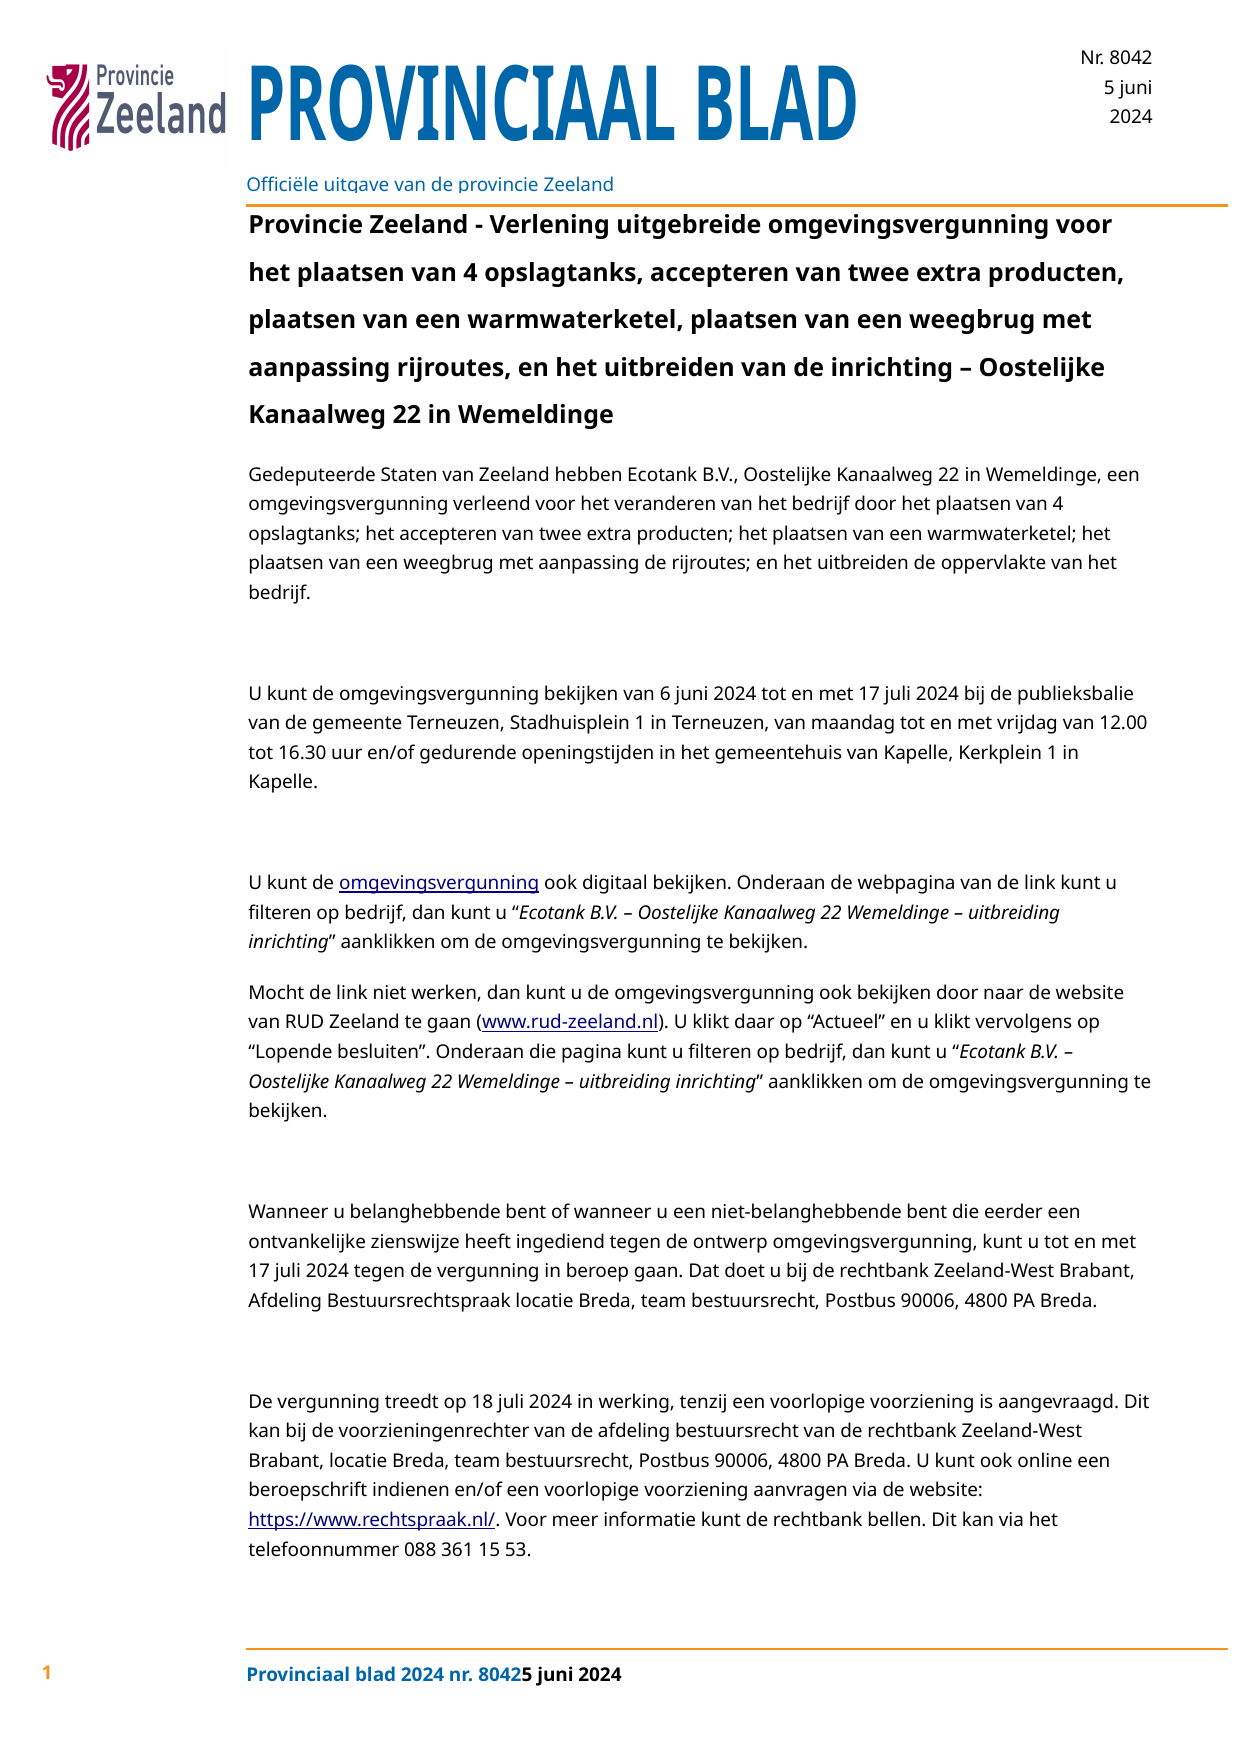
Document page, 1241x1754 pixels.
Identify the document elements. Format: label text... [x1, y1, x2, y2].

text Gedeputeerde Staten van Zeeland hebben Ecotank B.V., Oostelijke Kanaalweg 22 in Wemeldinge, een omgevingsvergunning verleend voor het veranderen van het bedrijf door het plaatsen van 4 opslagtanks; het accepteren van twee extra producten; het plaatsen van een warmwaterketel; het plaatsen van een weegbrug met aanpassing de rijroutes; en het uitbreiden de oppervlakte van het bedrijf. [248, 461, 1152, 605]
text Wanneer u belanghebbende bent of wanneer u een niet-belanghebbende bent die eerder een ontvankelijke zienswijze heeft ingediend tegen de ontwerp omgevingsvergunning, kunt u tot en met 17 juli 2024 tegen de vergunning in beroep gaan. Dat doet u bij de rechtbank Zeeland-West Brabant, Afdeling Bestuursrechtspraak locatie Breda, team bestuursrecht, Postbus 90006, 4800 PA Breda. [248, 1198, 1152, 1313]
text U kunt de omgevingsvergunning ook digitaal bekijken. Onderaan de webpagina van de link kunt u filteren op bedrijf, dan kunt u “Ecotank B.V. – Oostelijke Kanaalweg 22 Wemeldinge – uitbreiding inrichting” aanklikken om de omgevingsvergunning te bekijken. [248, 869, 1152, 954]
text U kunt de omgevingsvergunning bekijken van 6 juni 2024 tot en met 17 juli 2024 bij de publieksbalie van de gemeente Terneuzen, Stadhuisplein 1 in Terneuzen, van maandag tot en met vrijdag van 12.00 tot 16.30 uur en/of gedurende openingstijden in het gemeentehuis van Kapelle, Kerkplein 1 in Kapelle. [248, 680, 1152, 794]
text Mocht de link niet werken, dan kunt u de omgevingsvergunning ook bekijken door naar de website van RUD Zeeland te gaan (www.rud-zeeland.nl). U klikt daar op “Actueel” en u klikt vervolgens op “Lopende besluiten”. Onderaan die pagina kunt u filteren op bedrijf, dan kunt u “Ecotank B.V. – Oostelijke Kanaalweg 22 Wemeldinge – uitbreiding inrichting” aanklikken om de omgevingsvergunning te bekijken. [248, 979, 1152, 1123]
text De vergunning treedt op 18 juli 2024 in werking, tenzij een voorlopige voorziening is aangevraagd. Dit kan bij de voorzieningenrechter van de afdeling bestuursrecht van de rechtbank Zeeland-West Brabant, locatie Breda, team bestuursrecht, Postbus 90006, 4800 PA Breda. U kunt ook online een beroepschrift indienen en/of een voorlopige voorziening aanvragen via de website: https://www.rechtspraak.nl/. Voor meer informatie kunt de rechtbank bellen. Dit kan via het telefoonnummer 088 361 15 53. [248, 1388, 1152, 1561]
picture [41, 47, 231, 172]
text Provincie Zeeland - Verlening uitgebreide omgevingsvergunning voor het plaatsen van 4 opslagtanks, accepteren van twee extra producten, plaatsen van een warmwaterketel, plaatsen van een weegbrug met aanpassing rijroutes, en het uitbreiden van de inrichting – Oostelijke Kanaalweg 22 in Wemeldinge [248, 207, 1152, 431]
